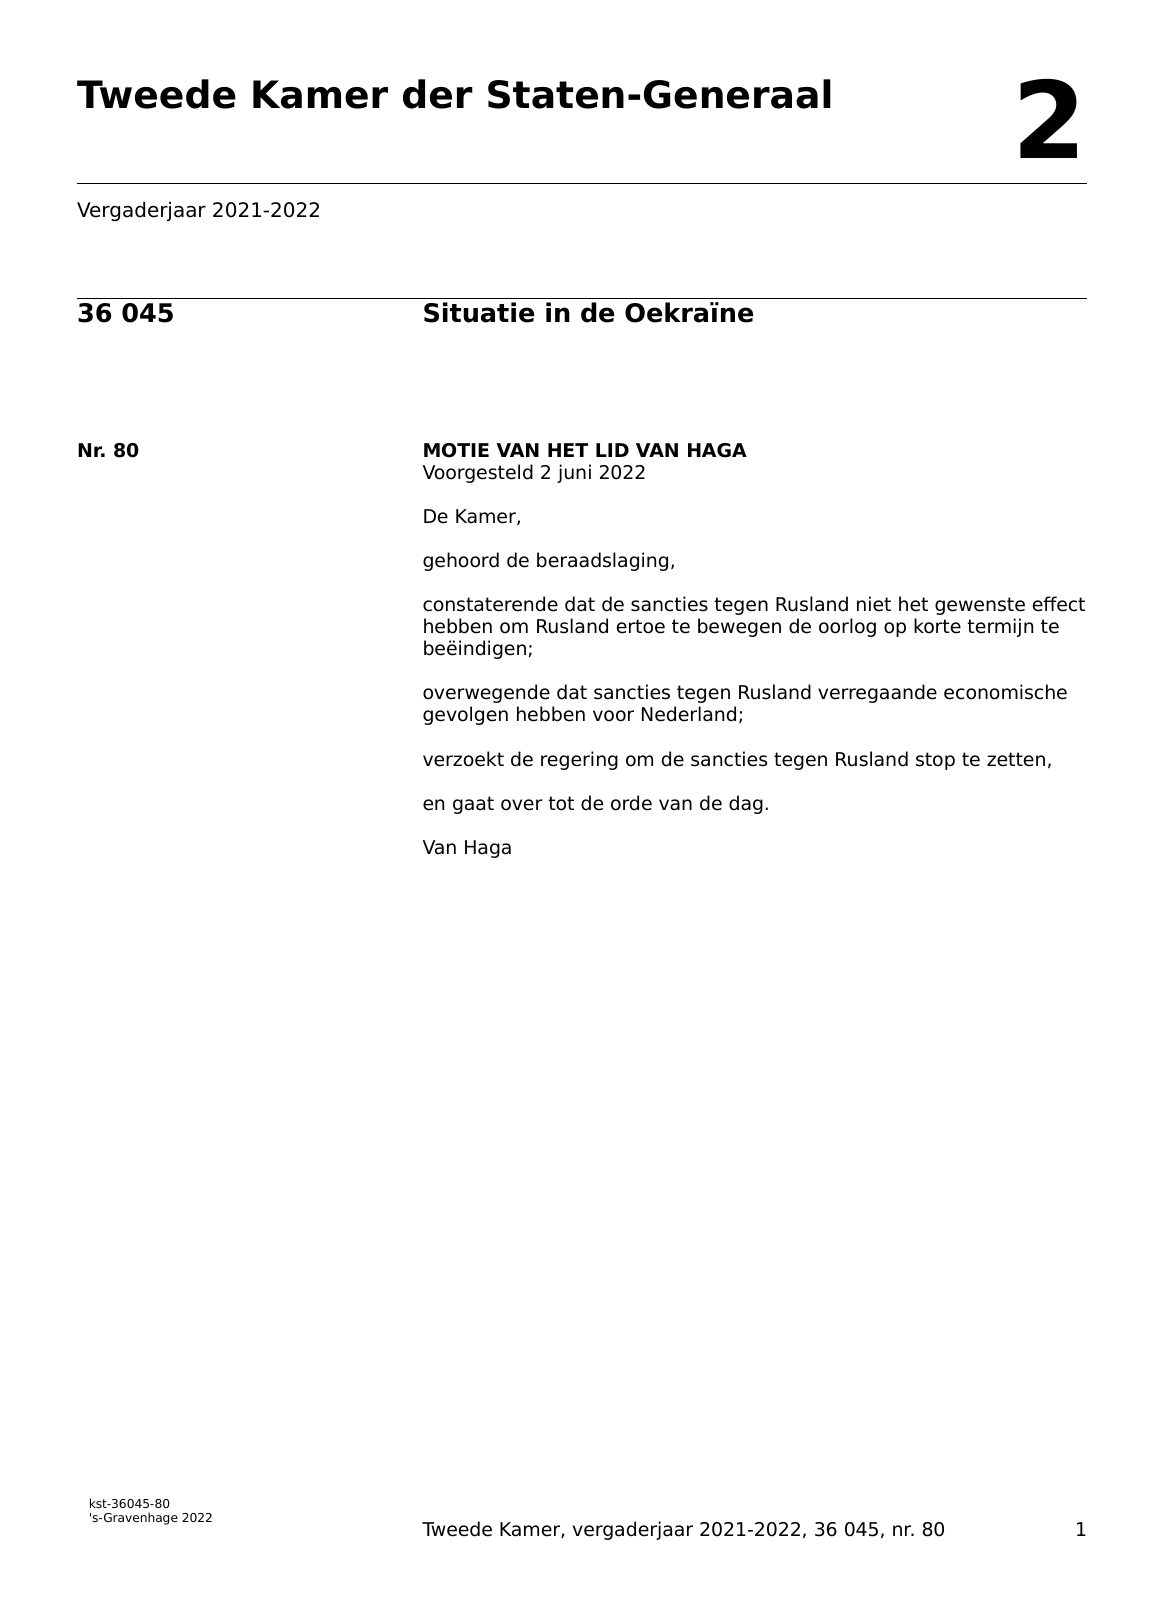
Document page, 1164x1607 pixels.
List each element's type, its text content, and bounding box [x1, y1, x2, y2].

text Voorgesteld 2 juni 2022 [422, 462, 1087, 484]
text 's-Gravenhage 2022 [88, 1511, 323, 1525]
text constaterende dat de sancties tegen Rusland niet het gewenste effect hebben om Rusland ertoe te bewegen de oorlog op korte termijn te beëindigen; [422, 594, 1087, 660]
subtitle Nr. 80 MOTIE VAN HET LID VAN HAGA [77, 440, 1087, 462]
text gehoord de beraadslaging, [422, 550, 1087, 572]
text en gaat over tot de orde van de dag. [422, 793, 1087, 814]
subtitle 36 045 Situatie in de Oekraïne [77, 299, 1087, 329]
text kst-36045-80 [88, 1497, 323, 1511]
table_header Tweede Kamer der Staten-Generaal [77, 59, 886, 183]
table_cell Vergaderjaar 2021-2022 [77, 184, 1087, 298]
text Van Haga [422, 837, 1087, 859]
table_header 2 [886, 59, 1087, 183]
text De Kamer, [422, 506, 1087, 528]
text verzoekt de regering om de sancties tegen Rusland stop te zetten, [422, 748, 1087, 770]
text overwegende dat sancties tegen Rusland verregaande economische gevolgen hebben voor Nederland; [422, 682, 1087, 726]
